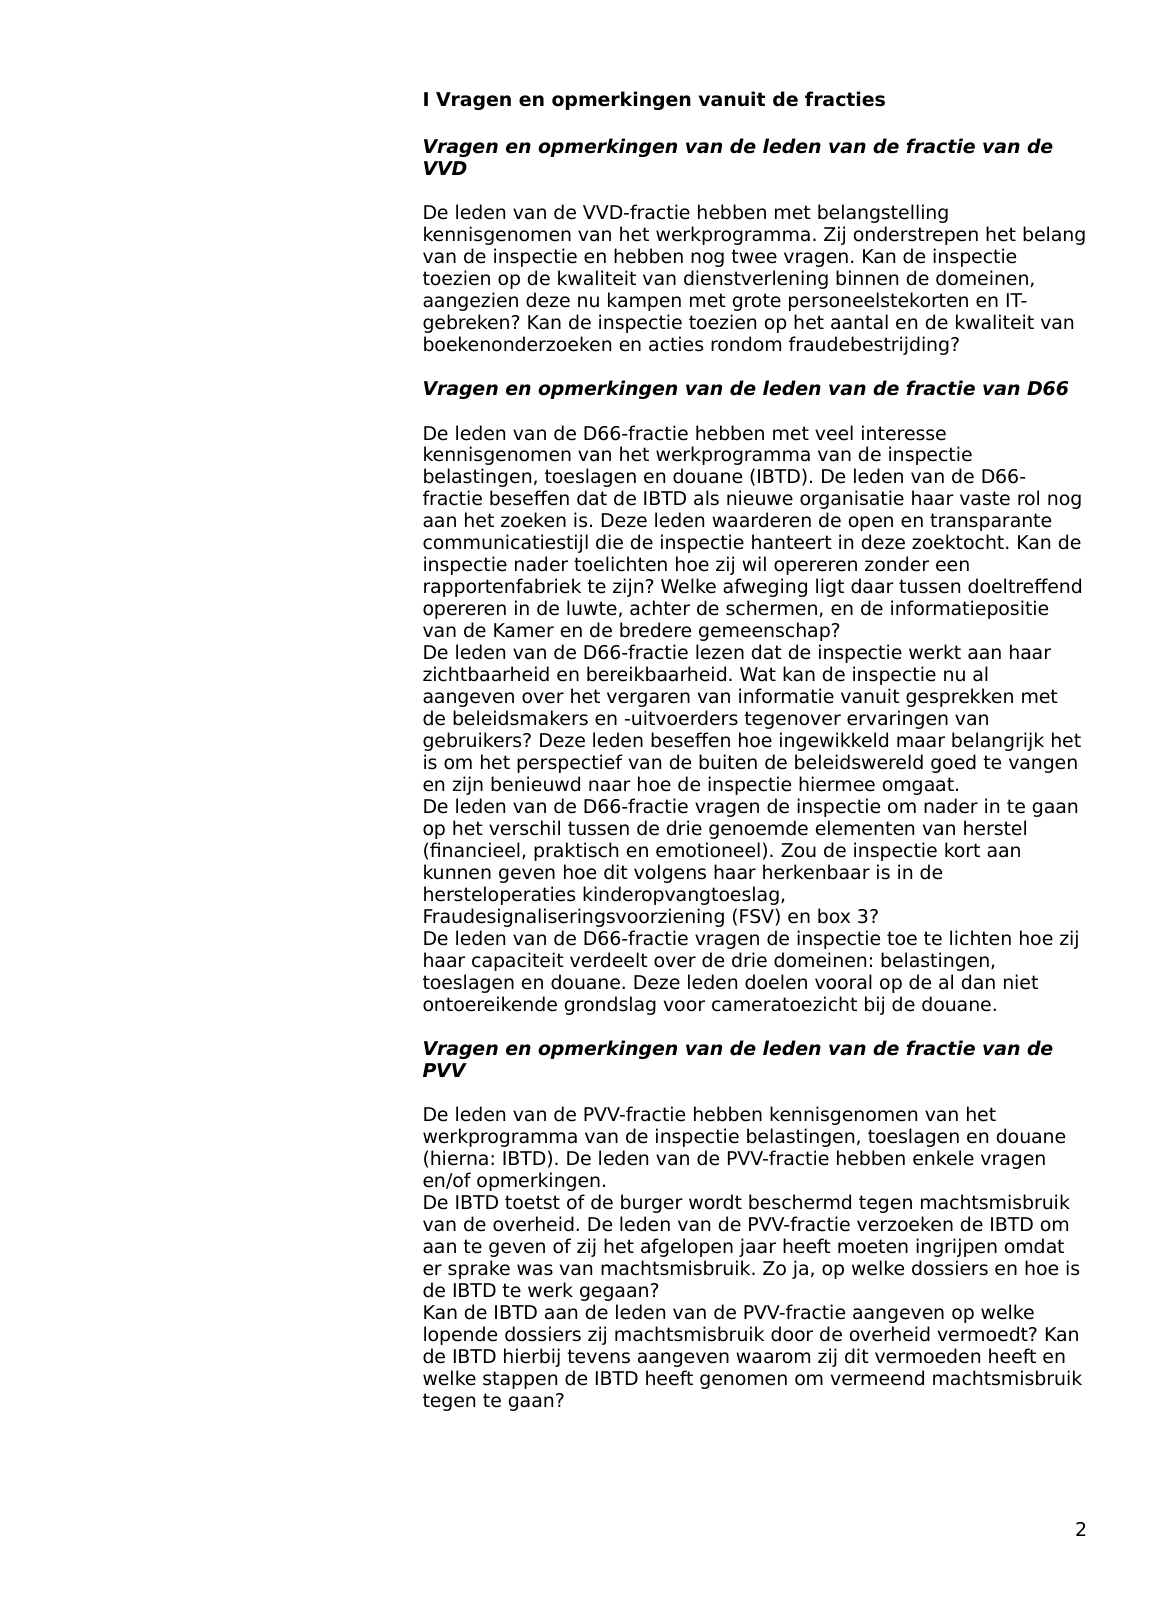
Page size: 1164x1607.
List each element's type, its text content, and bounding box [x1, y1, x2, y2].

text De leden van de PVV-fractie hebben kennisgenomen van het werkprogramma van de inspectie belastingen, toeslagen en douane (hierna: IBTD). De leden van de PVV-fractie hebben enkele vragen en/of opmerkingen. [422, 1104, 1087, 1192]
text De leden van de D66-fractie hebben met veel interesse kennisgenomen van het werkprogramma van de inspectie belastingen, toeslagen en douane (IBTD). De leden van de D66-fractie beseffen dat de IBTD als nieuwe organisatie haar vaste rol nog aan het zoeken is. Deze leden waarderen de open en transparante communicatiestijl die de inspectie hanteert in deze zoektocht. Kan de inspectie nader toelichten hoe zij wil opereren zonder een rapportenfabriek te zijn? Welke afweging ligt daar tussen doeltreffend opereren in de luwte, achter de schermen, en de informatiepositie van de Kamer en de bredere gemeenschap? [422, 422, 1087, 642]
subtitle Vragen en opmerkingen van de leden van de fractie van de VVD [422, 136, 1087, 180]
text Kan de IBTD aan de leden van de PVV-fractie aangeven op welke lopende dossiers zij machtsmisbruik door de overheid vermoedt? Kan de IBTD hierbij tevens aangeven waarom zij dit vermoeden heeft en welke stappen de IBTD heeft genomen om vermeend machtsmisbruik tegen te gaan? [422, 1302, 1087, 1412]
text De leden van de D66-fractie lezen dat de inspectie werkt aan haar zichtbaarheid en bereikbaarheid. Wat kan de inspectie nu al aangeven over het vergaren van informatie vanuit gesprekken met de beleidsmakers en -uitvoerders tegenover ervaringen van gebruikers? Deze leden beseffen hoe ingewikkeld maar belangrijk het is om het perspectief van de buiten de beleidswereld goed te vangen en zijn benieuwd naar hoe de inspectie hiermee omgaat. [422, 642, 1087, 796]
text De leden van de D66-fractie vragen de inspectie toe te lichten hoe zij haar capaciteit verdeelt over de drie domeinen: belastingen, toeslagen en douane. Deze leden doelen vooral op de al dan niet ontoereikende grondslag voor cameratoezicht bij de douane. [422, 928, 1087, 1016]
subtitle I Vragen en opmerkingen vanuit de fracties [422, 89, 1087, 111]
text De leden van de VVD-fractie hebben met belangstelling kennisgenomen van het werkprogramma. Zij onderstrepen het belang van de inspectie en hebben nog twee vragen. Kan de inspectie toezien op de kwaliteit van dienstverlening binnen de domeinen, aangezien deze nu kampen met grote personeelstekorten en IT-gebreken? Kan de inspectie toezien op het aantal en de kwaliteit van boekenonderzoeken en acties rondom fraudebestrijding? [422, 202, 1087, 356]
subtitle Vragen en opmerkingen van de leden van de fractie van de PVV [422, 1038, 1087, 1082]
text De leden van de D66-fractie vragen de inspectie om nader in te gaan op het verschil tussen de drie genoemde elementen van herstel (financieel, praktisch en emotioneel). Zou de inspectie kort aan kunnen geven hoe dit volgens haar herkenbaar is in de hersteloperaties kinderopvangtoeslag, Fraudesignaliseringsvoorziening (FSV) en box 3? [422, 796, 1087, 928]
subtitle Vragen en opmerkingen van de leden van de fractie van D66 [422, 378, 1087, 400]
text De IBTD toetst of de burger wordt beschermd tegen machtsmisbruik van de overheid. De leden van de PVV-fractie verzoeken de IBTD om aan te geven of zij het afgelopen jaar heeft moeten ingrijpen omdat er sprake was van machtsmisbruik. Zo ja, op welke dossiers en hoe is de IBTD te werk gegaan? [422, 1192, 1087, 1302]
